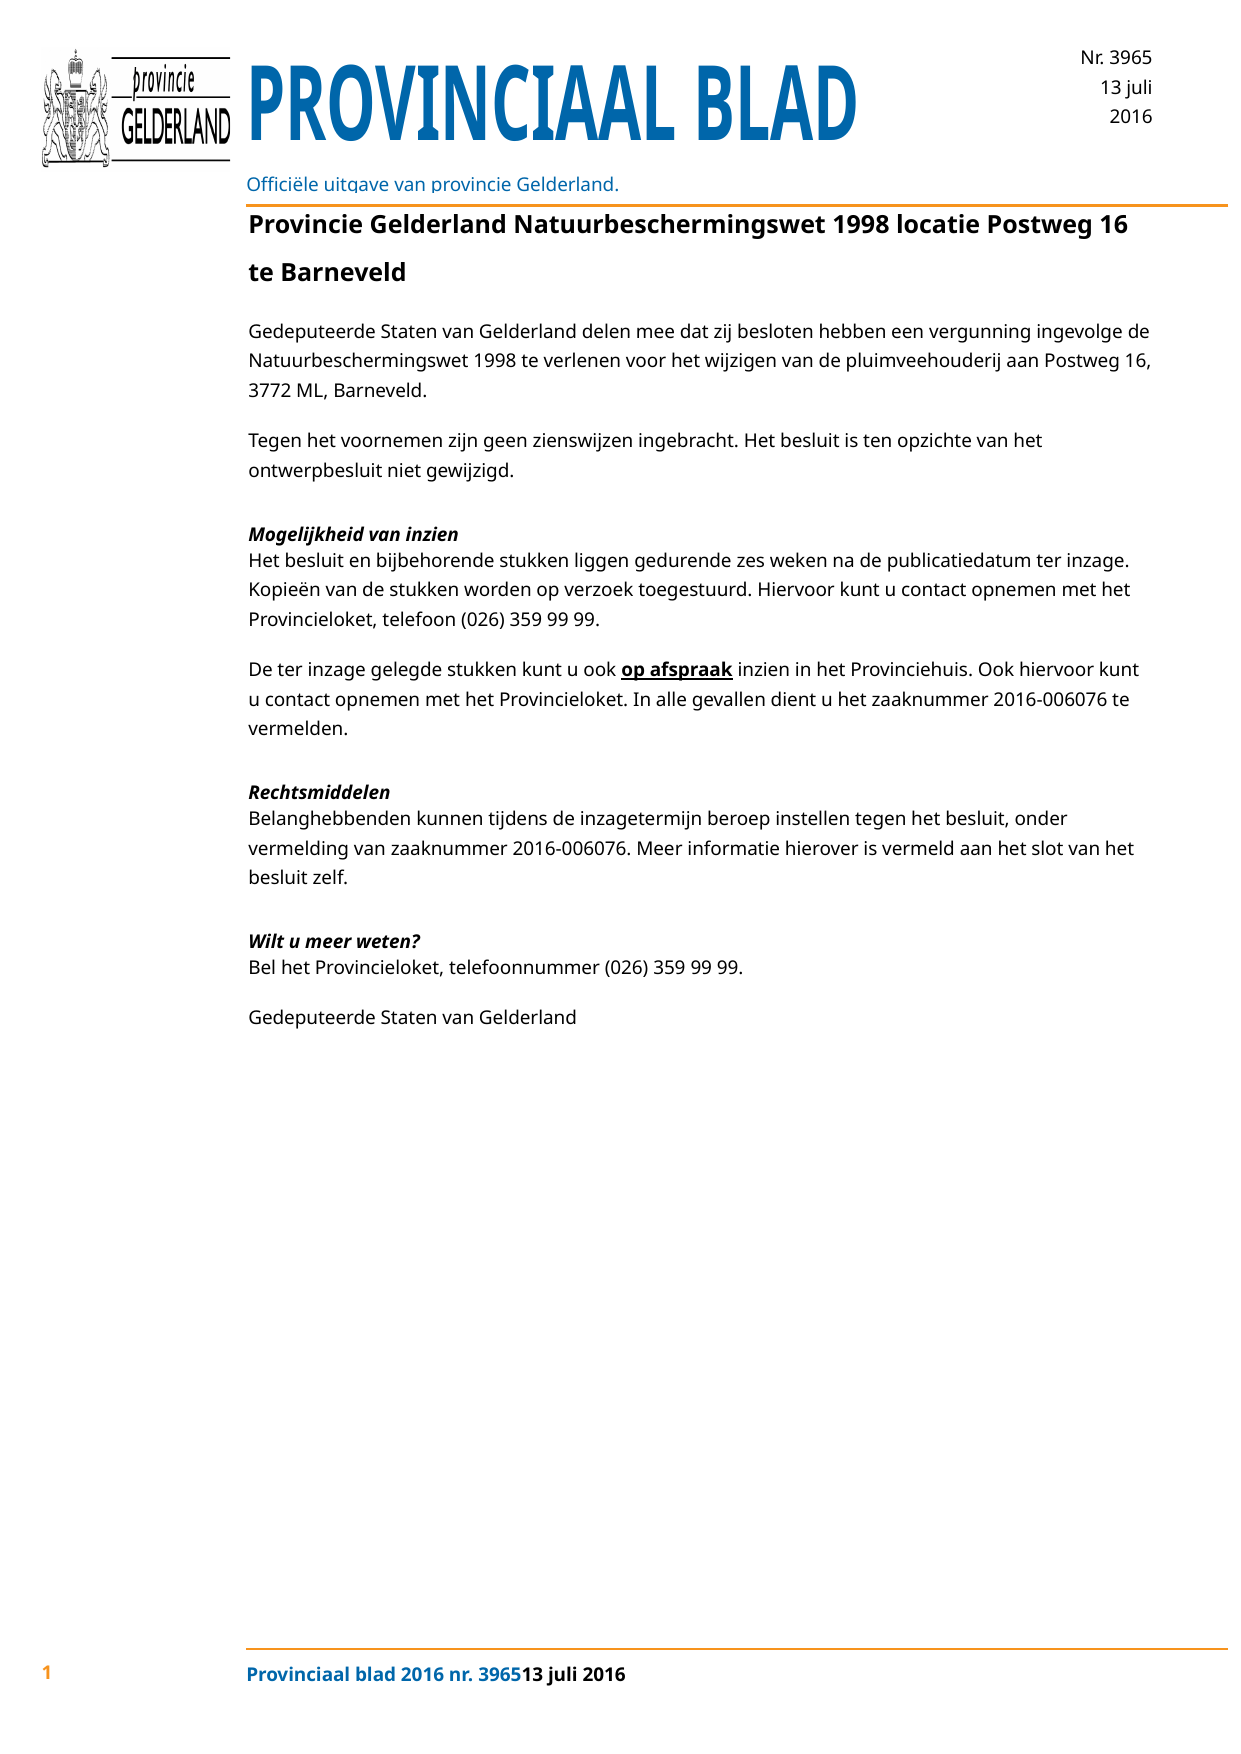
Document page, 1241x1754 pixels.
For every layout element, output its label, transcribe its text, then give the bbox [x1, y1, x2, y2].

text Mogelijkheid van inzien [248, 521, 1152, 547]
text Provincie Gelderland Natuurbeschermingswet 1998 locatie Postweg 16 te Barneveld [248, 207, 1152, 288]
text Tegen het voornemen zijn geen zienswijzen ingebracht. Het besluit is ten opzichte van het ontwerpbesluit niet gewijzigd. [248, 427, 1152, 483]
text Het besluit en bijbehorende stukken liggen gedurende zes weken na de publicatiedatum ter inzage. Kopieën van de stukken worden op verzoek toegestuurd. Hiervoor kunt u contact opnemen met het Provincieloket, telefoon (026) 359 99 99. [248, 547, 1152, 632]
text Gedeputeerde Staten van Gelderland [248, 1004, 1152, 1030]
text Gedeputeerde Staten van Gelderland delen mee dat zij besloten hebben een vergunning ingevolge de Natuurbeschermingswet 1998 te verlenen voor het wijzigen van de pluimveehouderij aan Postweg 16, 3772 ML, Barneveld. [248, 318, 1152, 403]
text Belanghebbenden kunnen tijdens de inzagetermijn beroep instellen tegen het besluit, onder vermelding van zaaknummer 2016-006076. Meer informatie hierover is vermeld aan het slot van het besluit zelf. [248, 805, 1152, 890]
text Bel het Provincieloket, telefoonnummer (026) 359 99 99. [248, 954, 1152, 980]
text Rechtsmiddelen [248, 779, 1152, 805]
picture [41, 47, 231, 172]
text De ter inzage gelegde stukken kunt u ook op afspraak inzien in het Provinciehuis. Ook hiervoor kunt u contact opnemen met het Provincieloket. In alle gevallen dient u het zaaknummer 2016-006076 te vermelden. [248, 656, 1152, 741]
text Wilt u meer weten? [248, 928, 1152, 954]
